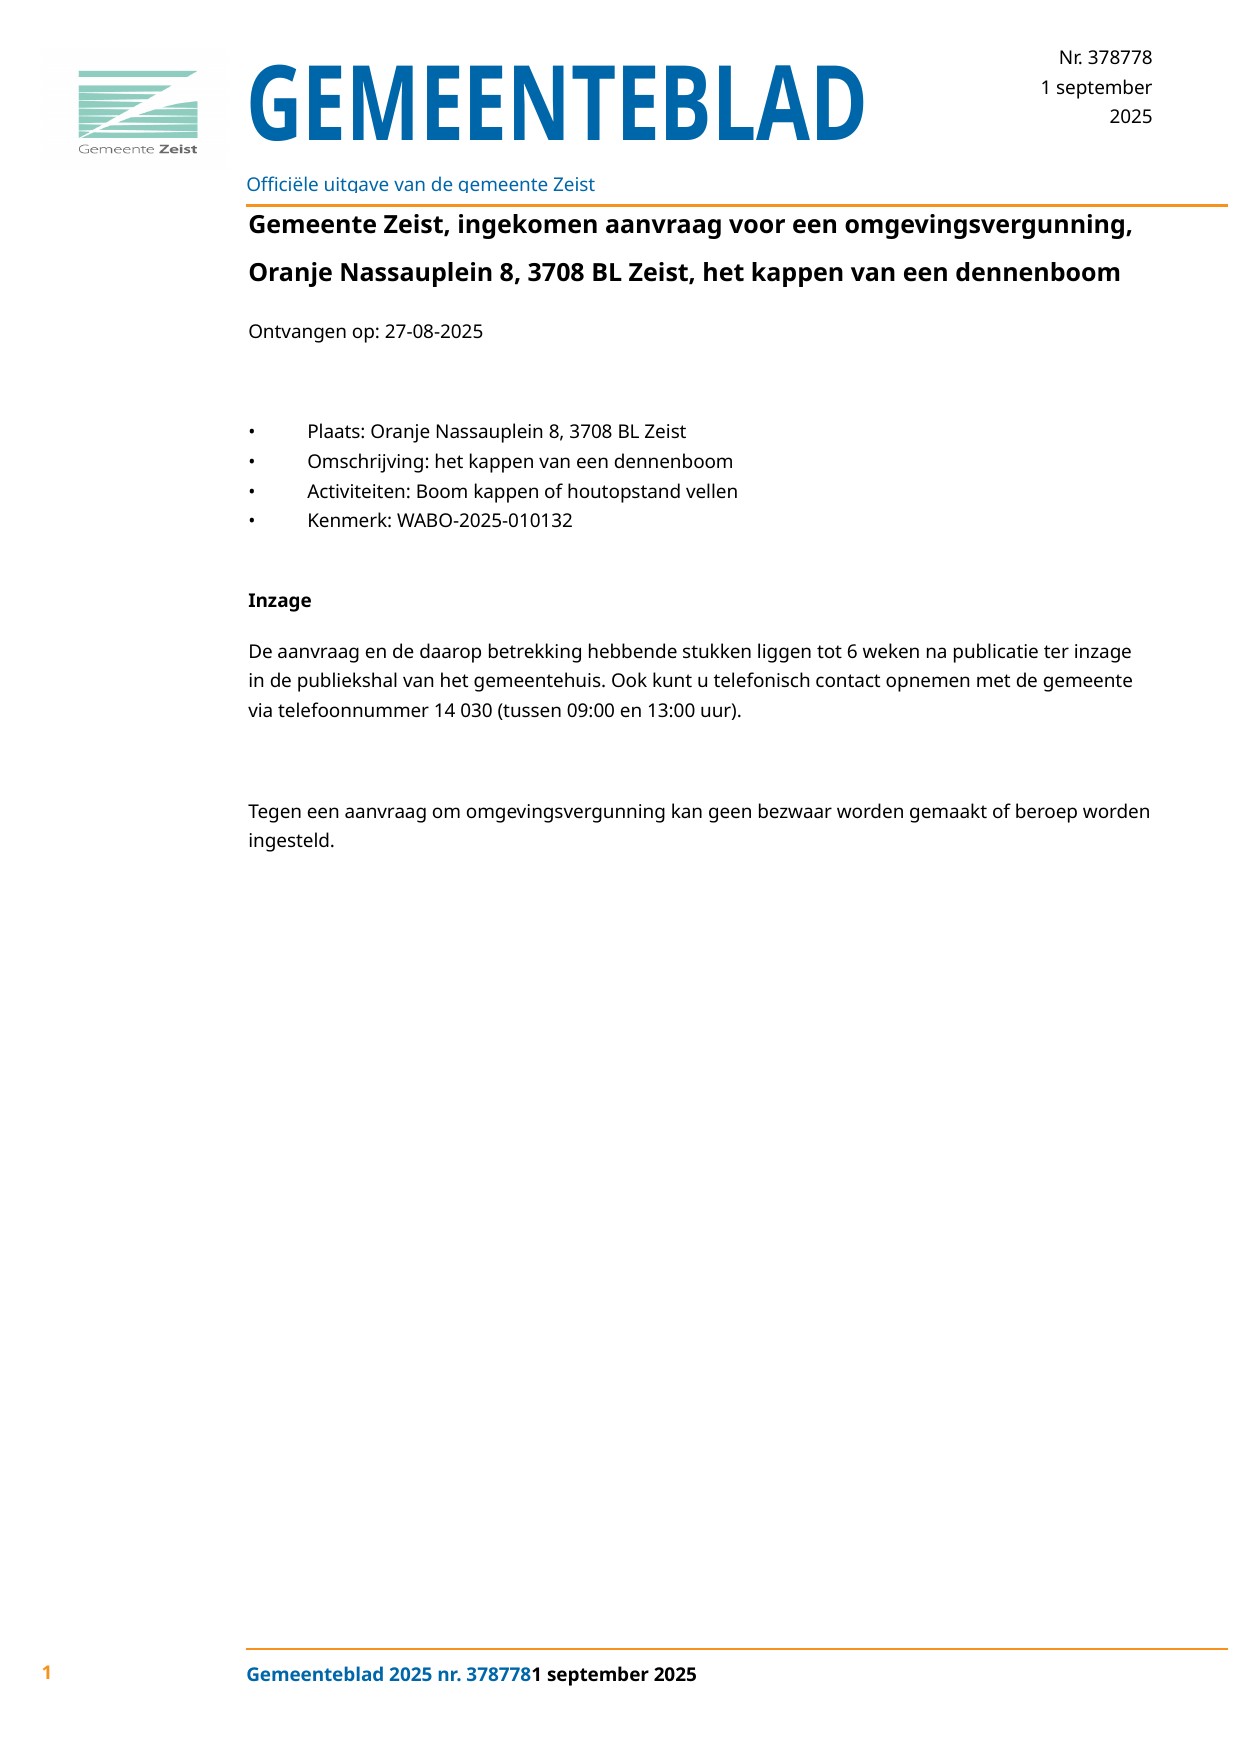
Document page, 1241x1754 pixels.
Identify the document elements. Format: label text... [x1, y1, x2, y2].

text Inzage [248, 587, 1152, 613]
text De aanvraag en de daarop betrekking hebbende stukken liggen tot 6 weken na publicatie ter inzage in de publiekshal van het gemeentehuis. Ook kunt u telefonisch contact opnemen met de gemeente via telefoonnummer 14 030 (tussen 09:00 en 13:00 uur). [248, 638, 1152, 723]
text Tegen een aanvraag om omgevingsvergunning kan geen bezwaar worden gemaakt of beroep worden ingesteld. [248, 798, 1152, 853]
list Omschrijving: het kappen van een dennenboom [248, 448, 1152, 474]
list Kenmerk: WABO-2025-010132 [248, 507, 1152, 533]
list Plaats: Oranje Nassauplein 8, 3708 BL Zeist [248, 419, 1152, 444]
text Ontvangen op: 27-08-2025 [248, 318, 1152, 344]
picture [41, 47, 231, 172]
text Gemeente Zeist, ingekomen aanvraag voor een omgevingsvergunning, Oranje Nassauplein 8, 3708 BL Zeist, het kappen van een dennenboom [248, 207, 1152, 288]
list Activiteiten: Boom kappen of houtopstand vellen [248, 478, 1152, 504]
